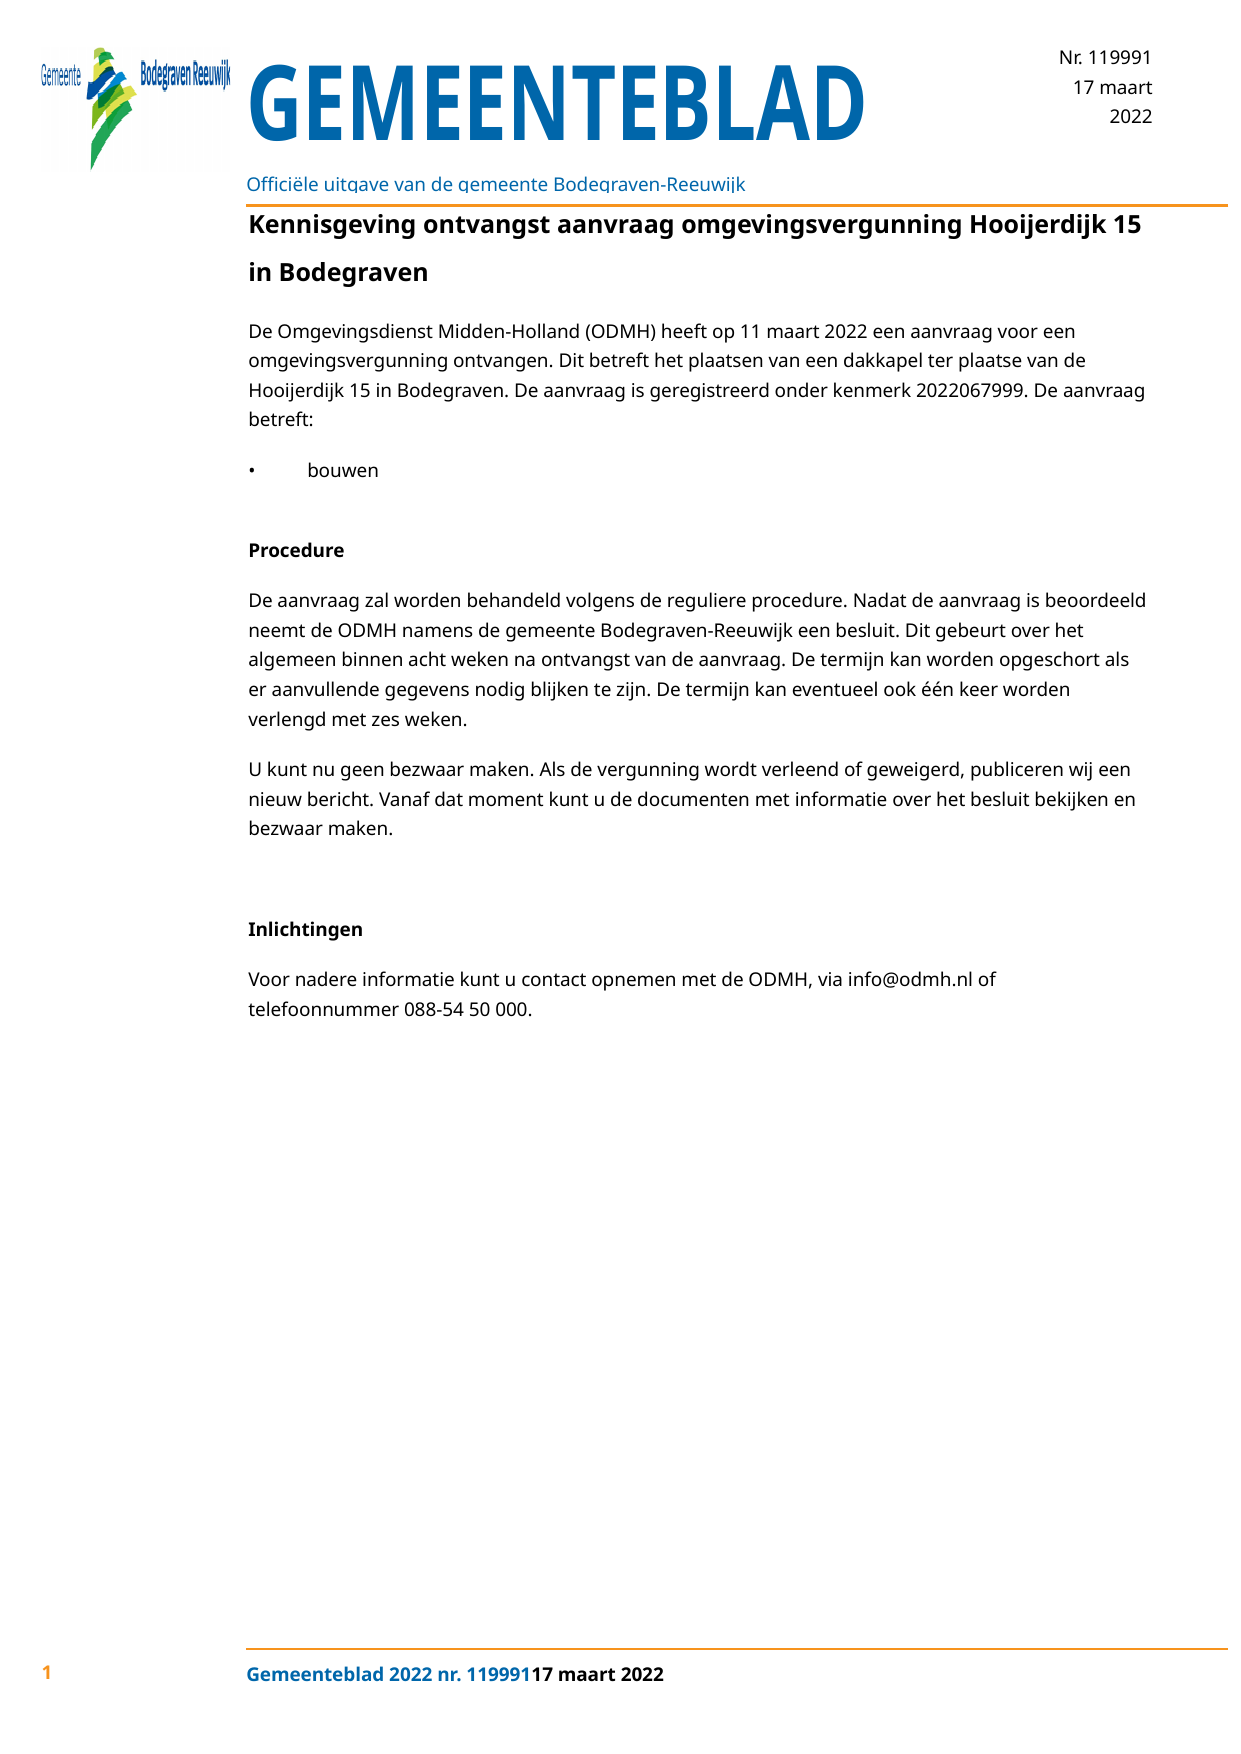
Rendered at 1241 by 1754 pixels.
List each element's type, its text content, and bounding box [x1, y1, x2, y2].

text Inlichtingen [248, 916, 1152, 942]
text Procedure [248, 537, 1152, 563]
text U kunt nu geen bezwaar maken. Als de vergunning wordt verleend of geweigerd, publiceren wij een nieuw bericht. Vanaf dat moment kunt u de documenten met informatie over het besluit bekijken en bezwaar maken. [248, 756, 1152, 841]
text Kennisgeving ontvangst aanvraag omgevingsvergunning Hooijerdijk 15 in Bodegraven [248, 207, 1152, 288]
list bouwen [248, 457, 1152, 483]
text Voor nadere informatie kunt u contact opnemen met de ODMH, via info@odmh.nl of telefoonnummer 088-54 50 000. [248, 967, 1152, 1022]
text De Omgevingsdienst Midden-Holland (ODMH) heeft op 11 maart 2022 een aanvraag voor een omgevingsvergunning ontvangen. Dit betreft het plaatsen van een dakkapel ter plaatse van de Hooijerdijk 15 in Bodegraven. De aanvraag is geregistreerd onder kenmerk 2022067999. De aanvraag betreft: [248, 318, 1152, 432]
text De aanvraag zal worden behandeld volgens de reguliere procedure. Nadat de aanvraag is beoordeeld neemt de ODMH namens de gemeente Bodegraven-Reeuwijk een besluit. Dit gebeurt over het algemeen binnen acht weken na ontvangst van de aanvraag. De termijn kan worden opgeschort als er aanvullende gegevens nodig blijken te zijn. De termijn kan eventueel ook één keer worden verlengd met zes weken. [248, 587, 1152, 732]
picture [41, 47, 231, 172]
